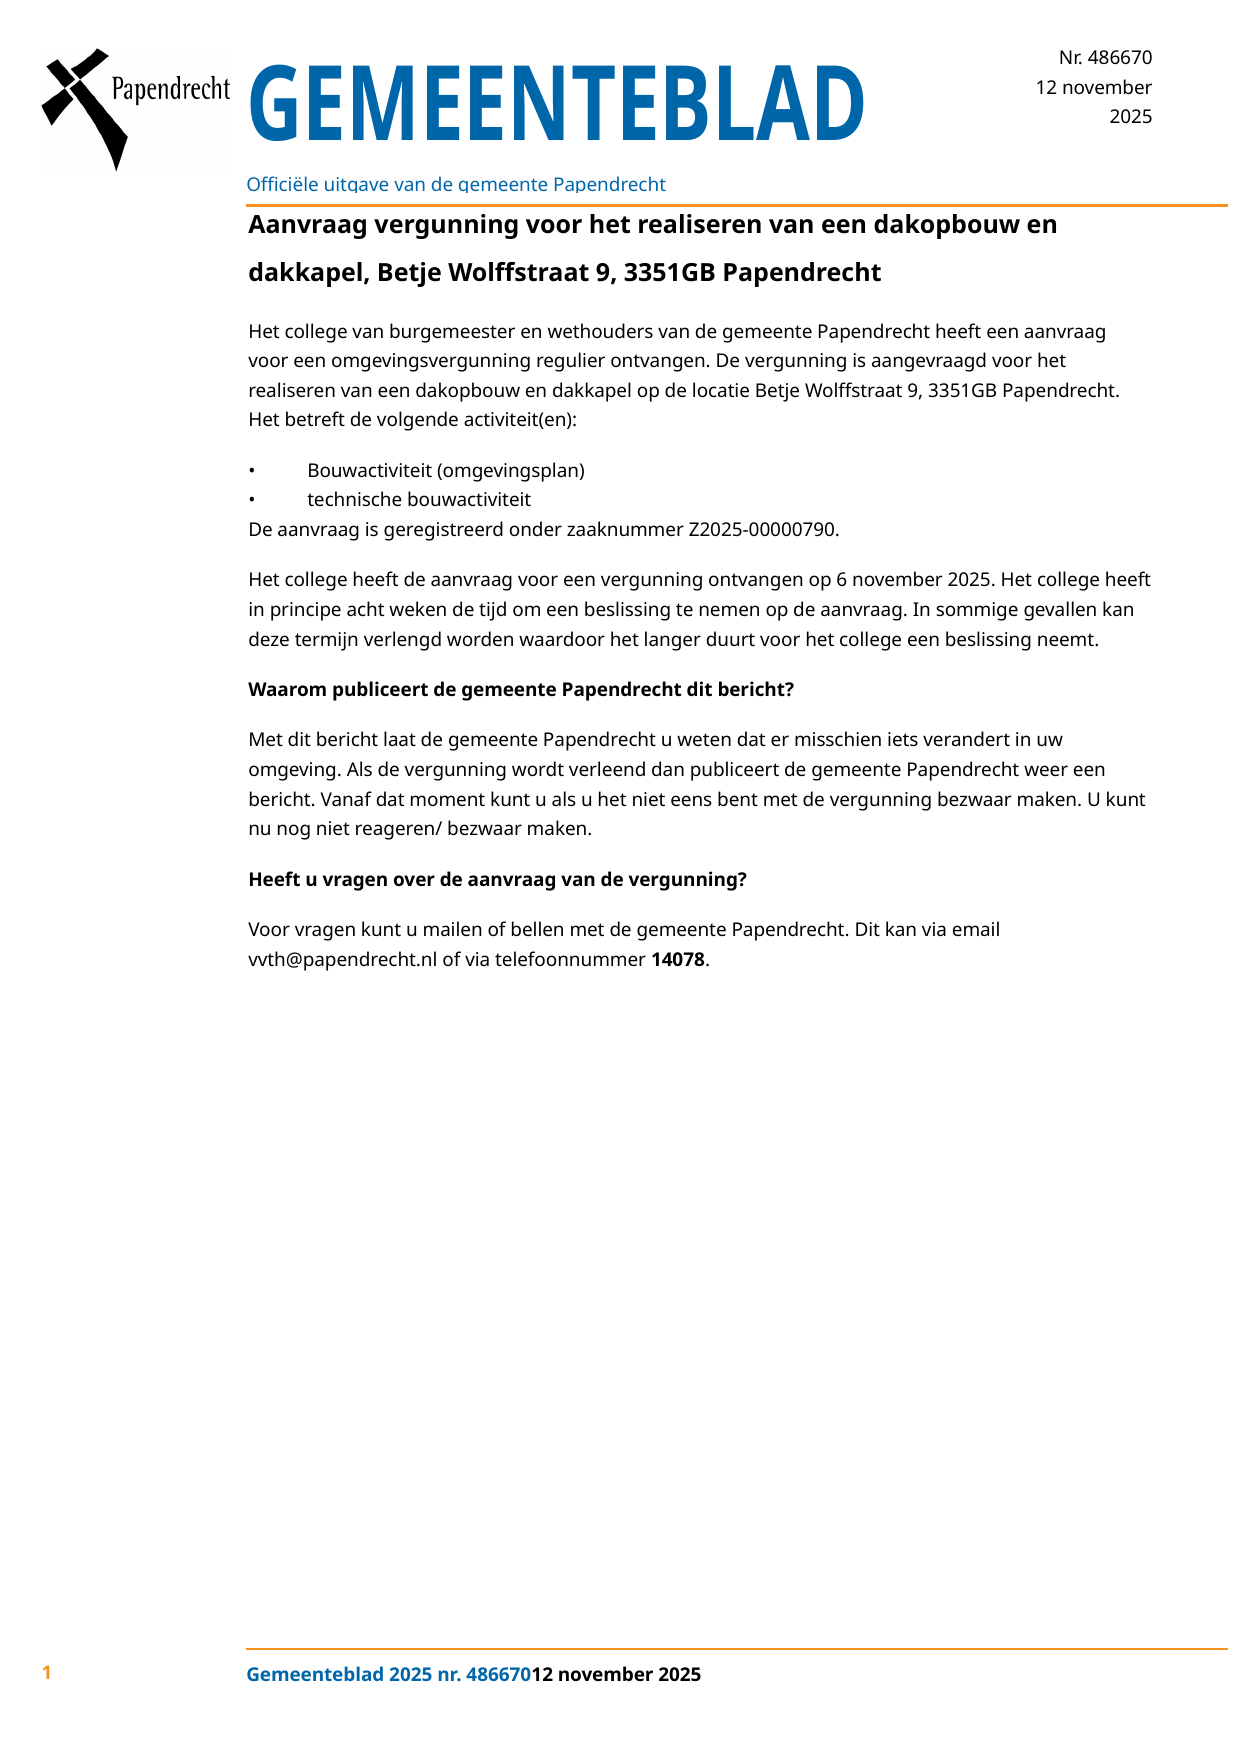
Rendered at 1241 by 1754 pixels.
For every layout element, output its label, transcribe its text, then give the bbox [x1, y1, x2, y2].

text Voor vragen kunt u mailen of bellen met de gemeente Papendrecht. Dit kan via email vvth@papendrecht.nl of via telefoonnummer 14078. [248, 916, 1152, 972]
text De aanvraag is geregistreerd onder zaaknummer Z2025-00000790. [248, 516, 1152, 542]
list technische bouwactiviteit [248, 487, 1152, 512]
text Met dit bericht laat de gemeente Papendrecht u weten dat er misschien iets verandert in uw omgeving. Als de vergunning wordt verleend dan publiceert de gemeente Papendrecht weer een bericht. Vanaf dat moment kunt u als u het niet eens bent met de vergunning bezwaar maken. U kunt nu nog niet reageren/ bezwaar maken. [248, 727, 1152, 841]
picture [41, 47, 231, 172]
text Het college heeft de aanvraag voor een vergunning ontvangen op 6 november 2025. Het college heeft in principe acht weken de tijd om een beslissing te nemen op de aanvraag. In sommige gevallen kan deze termijn verlengd worden waardoor het langer duurt voor het college een beslissing neemt. [248, 567, 1152, 652]
text Aanvraag vergunning voor het realiseren van een dakopbouw en dakkapel, Betje Wolffstraat 9, 3351GB Papendrecht [248, 207, 1152, 288]
list Bouwactiviteit (omgevingsplan) [248, 457, 1152, 483]
text Waarom publiceert de gemeente Papendrecht dit bericht? [248, 676, 1152, 702]
text Heeft u vragen over de aanvraag van de vergunning? [248, 866, 1152, 892]
text Het college van burgemeester en wethouders van de gemeente Papendrecht heeft een aanvraag voor een omgevingsvergunning regulier ontvangen. De vergunning is aangevraagd voor het realiseren van een dakopbouw en dakkapel op de locatie Betje Wolffstraat 9, 3351GB Papendrecht. Het betreft de volgende activiteit(en): [248, 318, 1152, 432]
